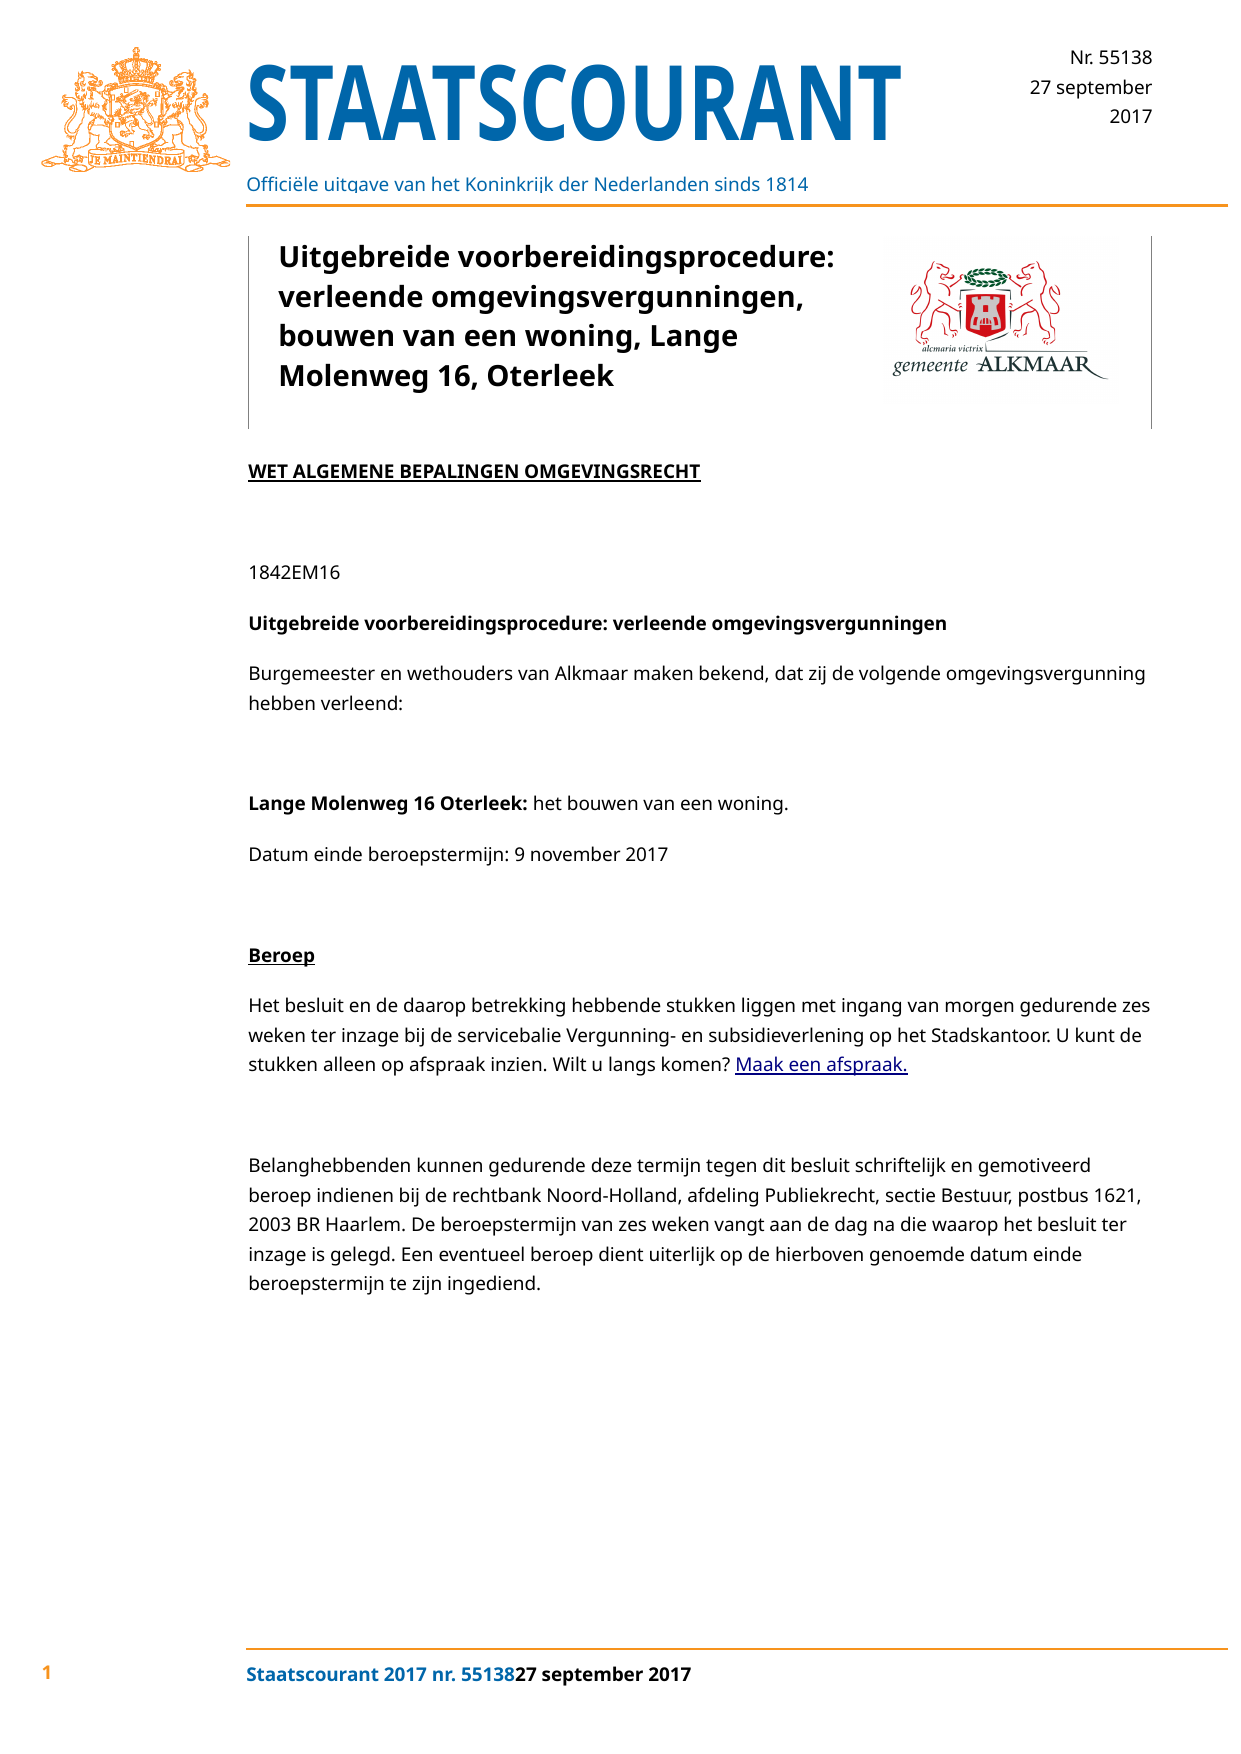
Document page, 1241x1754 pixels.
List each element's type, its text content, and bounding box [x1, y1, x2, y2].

text Beroep [248, 942, 1152, 968]
text Datum einde beroepstermijn: 9 november 2017 [248, 841, 1152, 867]
text Het besluit en de daarop betrekking hebbende stukken liggen met ingang van morgen gedurende zes weken ter inzage bij de servicebalie Vergunning- en subsidieverlening op het Stadskantoor. U kunt de stukken alleen op afspraak inzien. Wilt u langs komen? Maak een afspraak. [248, 992, 1152, 1077]
text Burgemeester en wethouders van Alkmaar maken bekend, dat zij de volgende omgevingsvergunning hebben verleend: [248, 660, 1152, 716]
text Belanghebbenden kunnen gedurende deze termijn tegen dit besluit schriftelijk en gemoti­veerd beroep indie­nen bij de rechtbank Noord-Holland, afdeling Publiekrecht, sectie Bestuur, postbus 1621, 2003 BR Haarlem. De beroepstermijn van zes weken vangt aan de dag na die waarop het besluit ter inzage is gelegd. Een eventueel beroep dient uiterlijk op de hierboven genoemde datum einde beroepstermijn te zijn ingediend. [248, 1152, 1152, 1296]
text 1842EM16 [248, 559, 1152, 585]
table_header Uitgebreide voorbereidingsprocedure: verleende omgevingsvergunningen, bouwen van een woning, Lange Molenweg 16, Oterleek [249, 236, 850, 429]
text Uitgebreide voorbereidingsprocedure: verleende omgevingsvergunningen [248, 610, 1152, 636]
picture [882, 236, 1119, 404]
text Lange Molenweg 16 Oterleek: het bouwen van een woning. [248, 791, 1152, 816]
text WET ALGEMENE BEPALINGEN OMGEVINGSRECHT [248, 458, 1152, 484]
table_header [850, 236, 1151, 429]
picture [41, 47, 231, 172]
